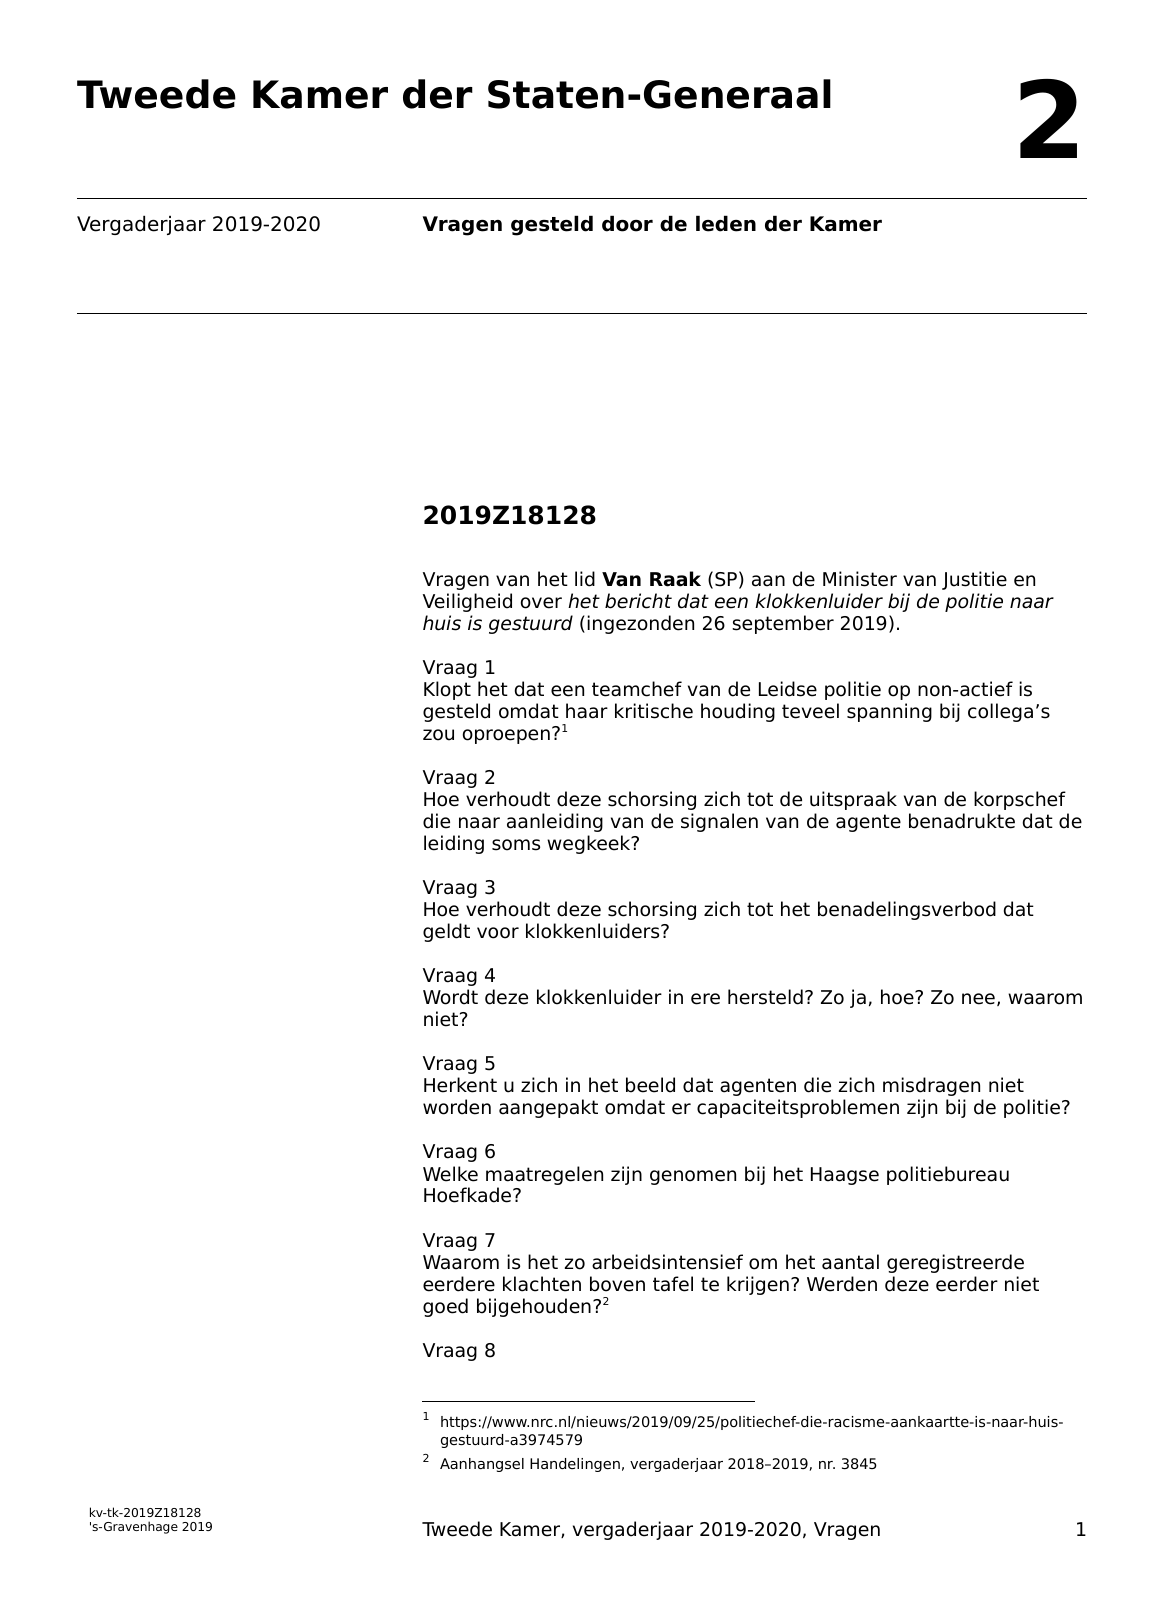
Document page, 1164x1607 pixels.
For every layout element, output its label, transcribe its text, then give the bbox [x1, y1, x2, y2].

text Klopt het dat een teamchef van de Leidse politie op non-actief is gesteld omdat haar kritische houding teveel spanning bij collega’s zou oproepen? [422, 679, 1087, 745]
text Vraag 3 [422, 877, 1087, 899]
text 2019Z18128 [422, 501, 1087, 531]
table_cell Vergaderjaar 2019-2020 [77, 199, 422, 313]
text Vraag 4 [422, 965, 1087, 987]
text Wordt deze klokkenluider in ere hersteld? Zo ja, hoe? Zo nee, waarom niet? [422, 987, 1087, 1031]
table_header 2 [886, 59, 1087, 198]
text kv-tk-2019Z18128 [88, 1506, 323, 1520]
text Vraag 5 [422, 1053, 1087, 1075]
text Vraag 7 [422, 1229, 1087, 1252]
text Welke maatregelen zijn genomen bij het Haagse politiebureau Hoefkade? [422, 1163, 1087, 1207]
text Vraag 2 [422, 767, 1087, 789]
text Hoe verhoudt deze schorsing zich tot het benadelingsverbod dat geldt voor klokkenluiders? [422, 899, 1087, 943]
text Aanhangsel Handelingen, vergaderjaar 2018–2019, nr. 3845 [422, 1452, 1087, 1474]
text Vraag 8 [422, 1340, 1087, 1362]
text Hoe verhoudt deze schorsing zich tot de uitspraak van de korpschef die naar aanleiding van de signalen van de agente benadrukte dat de leiding soms wegkeek? [422, 789, 1087, 855]
text https://www.nrc.nl/nieuws/2019/09/25/politiechef-die-racisme-aankaartte-is-naar-huis-gestuurd-a3974579 [422, 1410, 1087, 1449]
text 's-Gravenhage 2019 [88, 1520, 323, 1534]
text Vraag 6 [422, 1141, 1087, 1163]
table_cell Vragen gesteld door de leden der Kamer [422, 199, 1087, 313]
text Waarom is het zo arbeidsintensief om het aantal geregistreerde eerdere klachten boven tafel te krijgen? Werden deze eerder niet goed bijgehouden? [422, 1252, 1087, 1317]
table_header Tweede Kamer der Staten-Generaal [77, 59, 886, 198]
text Vragen van het lid Van Raak (SP) aan de Minister van Justitie en Veiligheid over het bericht dat een klokkenluider bij de politie naar huis is gestuurd (ingezonden 26 september 2019). [422, 569, 1087, 635]
text Herkent u zich in het beeld dat agenten die zich misdragen niet worden aangepakt omdat er capaciteitsproblemen zijn bij de politie? [422, 1075, 1087, 1119]
text Vraag 1 [422, 657, 1087, 679]
